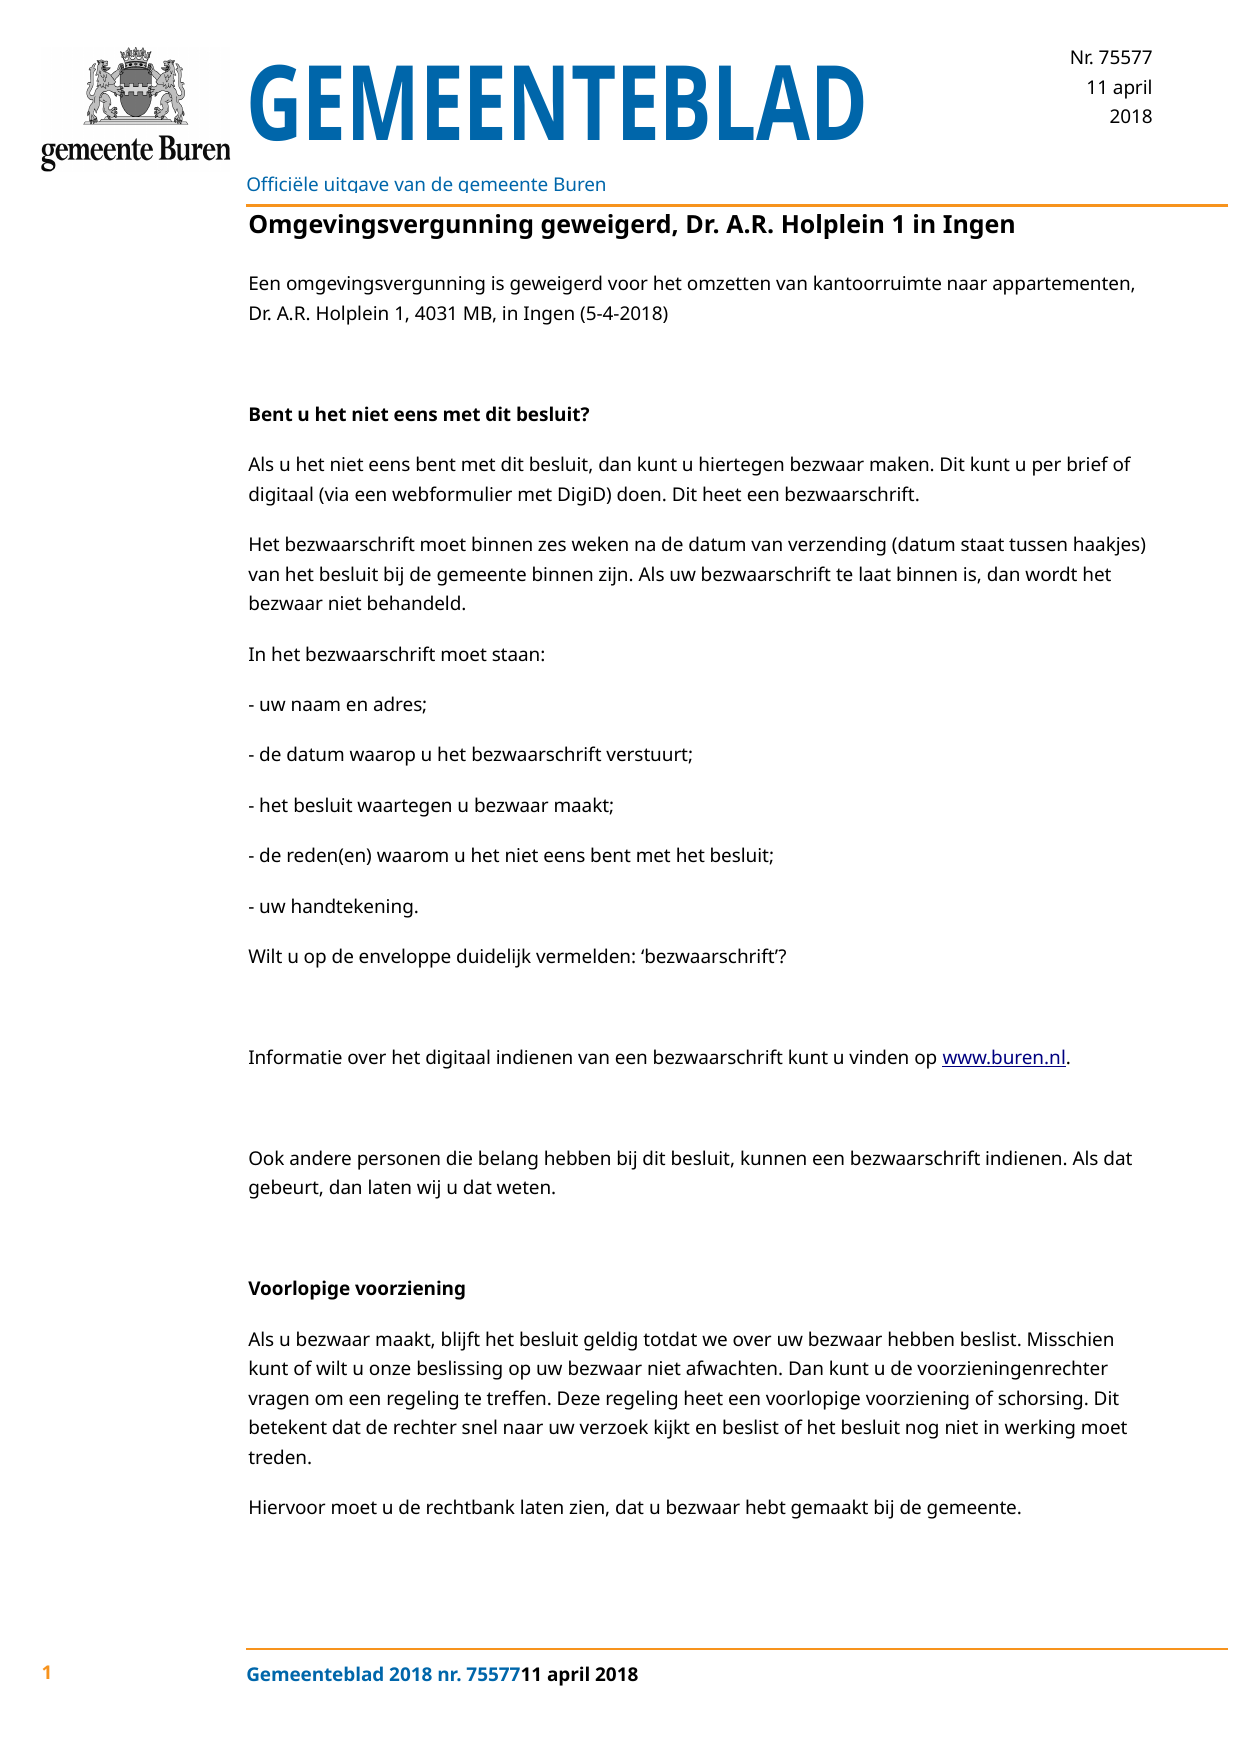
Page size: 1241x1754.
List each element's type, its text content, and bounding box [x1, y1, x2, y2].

text - uw handtekening. [248, 893, 1152, 918]
text Als u het niet eens bent met dit besluit, dan kunt u hiertegen bezwaar maken. Dit kunt u per brief of digitaal (via een webformulier met DigiD) doen. Dit heet een bezwaarschrift. [248, 451, 1152, 506]
text Als u bezwaar maakt, blijft het besluit geldig totdat we over uw bezwaar hebben beslist. Misschien kunt of wilt u onze beslissing op uw bezwaar niet afwachten. Dan kunt u de voorzieningenrechter vragen om een regeling te treffen. Deze regeling heet een voorlopige voorziening of schorsing. Dit betekent dat de rechter snel naar uw verzoek kijkt en beslist of het besluit nog niet in werking moet treden. [248, 1326, 1152, 1470]
text - het besluit waartegen u bezwaar maakt; [248, 792, 1152, 818]
text - de datum waarop u het bezwaarschrift verstuurt; [248, 742, 1152, 767]
text Hiervoor moet u de rechtbank laten zien, dat u bezwaar hebt gemaakt bij de gemeente. [248, 1494, 1152, 1520]
text In het bezwaarschrift moet staan: [248, 641, 1152, 666]
text Ook andere personen die belang hebben bij dit besluit, kunnen een bezwaarschrift indienen. Als dat gebeurt, dan laten wij u dat weten. [248, 1145, 1152, 1200]
text Een omgevingsvergunning is geweigerd voor het omzetten van kantoorruimte naar appartementen, Dr. A.R. Holplein 1, 4031 MB, in Ingen (5-4-2018) [248, 270, 1152, 326]
text Bent u het niet eens met dit besluit? [248, 401, 1152, 426]
text Het bezwaarschrift moet binnen zes weken na de datum van verzending (datum staat tussen haakjes) van het besluit bij de gemeente binnen zijn. Als uw bezwaarschrift te laat binnen is, dan wordt het bezwaar niet behandeld. [248, 531, 1152, 616]
picture [41, 47, 231, 172]
text Voorlopige voorziening [248, 1275, 1152, 1301]
text - uw naam en adres; [248, 691, 1152, 717]
text Omgevingsvergunning geweigerd, Dr. A.R. Holplein 1 in Ingen [248, 207, 1152, 241]
text Informatie over het digitaal indienen van een bezwaarschrift kunt u vinden op www.buren.nl. [248, 1044, 1152, 1070]
text Wilt u op de enveloppe duidelijk vermelden: ‘bezwaarschrift’? [248, 943, 1152, 969]
text - de reden(en) waarom u het niet eens bent met het besluit; [248, 842, 1152, 868]
